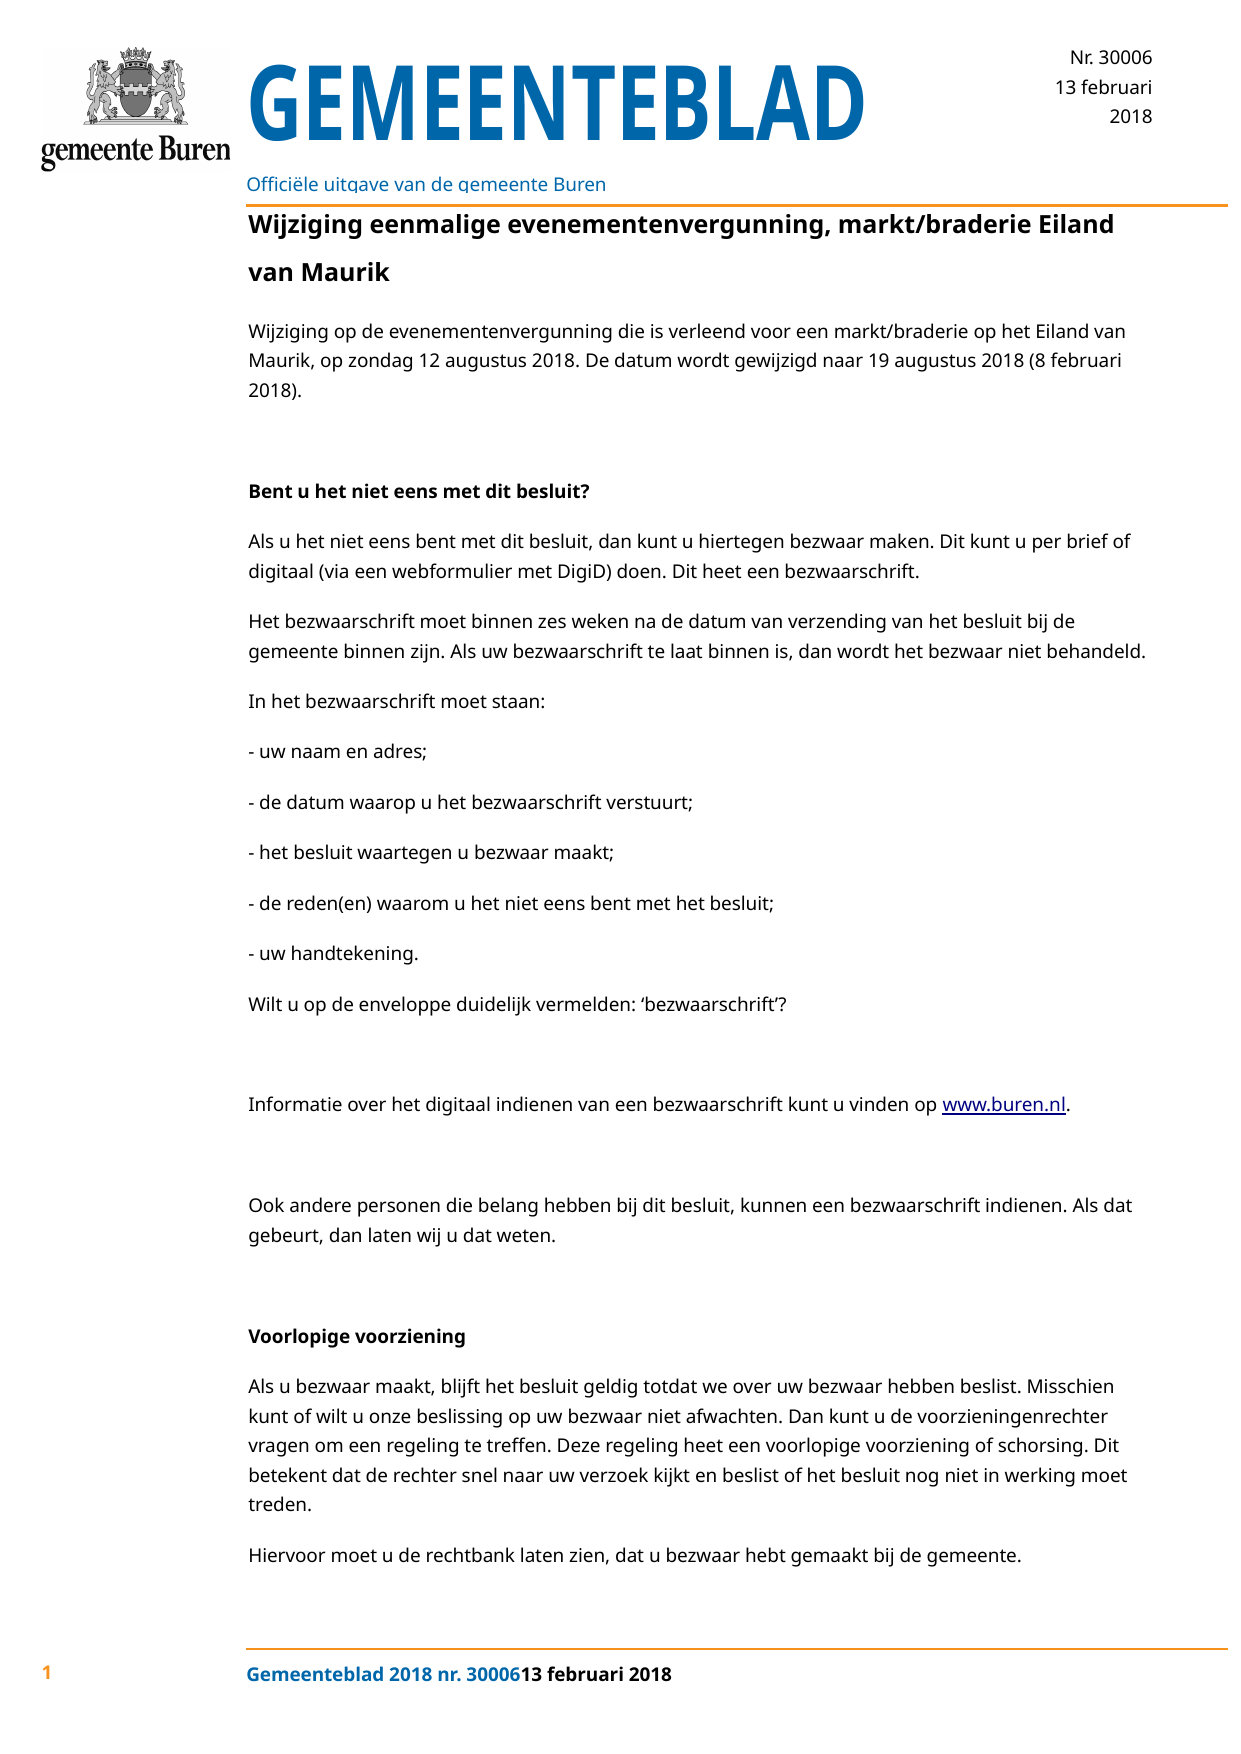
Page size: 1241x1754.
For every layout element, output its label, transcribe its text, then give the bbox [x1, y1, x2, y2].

picture [41, 47, 231, 172]
text Hiervoor moet u de rechtbank laten zien, dat u bezwaar hebt gemaakt bij de gemeente. [248, 1542, 1152, 1568]
text Als u bezwaar maakt, blijft het besluit geldig totdat we over uw bezwaar hebben beslist. Misschien kunt of wilt u onze beslissing op uw bezwaar niet afwachten. Dan kunt u de voorzieningenrechter vragen om een regeling te treffen. Deze regeling heet een voorlopige voorziening of schorsing. Dit betekent dat de rechter snel naar uw verzoek kijkt en beslist of het besluit nog niet in werking moet treden. [248, 1373, 1152, 1517]
text In het bezwaarschrift moet staan: [248, 688, 1152, 714]
text Informatie over het digitaal indienen van een bezwaarschrift kunt u vinden op www.buren.nl. [248, 1092, 1152, 1117]
text Het bezwaarschrift moet binnen zes weken na de datum van verzending van het besluit bij de gemeente binnen zijn. Als uw bezwaarschrift te laat binnen is, dan wordt het bezwaar niet behandeld. [248, 608, 1152, 664]
text Bent u het niet eens met dit besluit? [248, 478, 1152, 504]
text Als u het niet eens bent met dit besluit, dan kunt u hiertegen bezwaar maken. Dit kunt u per brief of digitaal (via een webformulier met DigiD) doen. Dit heet een bezwaarschrift. [248, 528, 1152, 584]
text Wilt u op de enveloppe duidelijk vermelden: ‘bezwaarschrift’? [248, 991, 1152, 1017]
text - uw handtekening. [248, 940, 1152, 966]
text Ook andere personen die belang hebben bij dit besluit, kunnen een bezwaarschrift indienen. Als dat gebeurt, dan laten wij u dat weten. [248, 1192, 1152, 1248]
text - uw naam en adres; [248, 739, 1152, 764]
text Wijziging op de evenementenvergunning die is verleend voor een markt/braderie op het Eiland van Maurik, op zondag 12 augustus 2018. De datum wordt gewijzigd naar 19 augustus 2018 (8 februari 2018). [248, 318, 1152, 403]
text Wijziging eenmalige evenementenvergunning, markt/braderie Eiland van Maurik [248, 207, 1152, 288]
text - de datum waarop u het bezwaarschrift verstuurt; [248, 789, 1152, 815]
text - de reden(en) waarom u het niet eens bent met het besluit; [248, 890, 1152, 916]
text - het besluit waartegen u bezwaar maakt; [248, 839, 1152, 865]
text Voorlopige voorziening [248, 1323, 1152, 1349]
